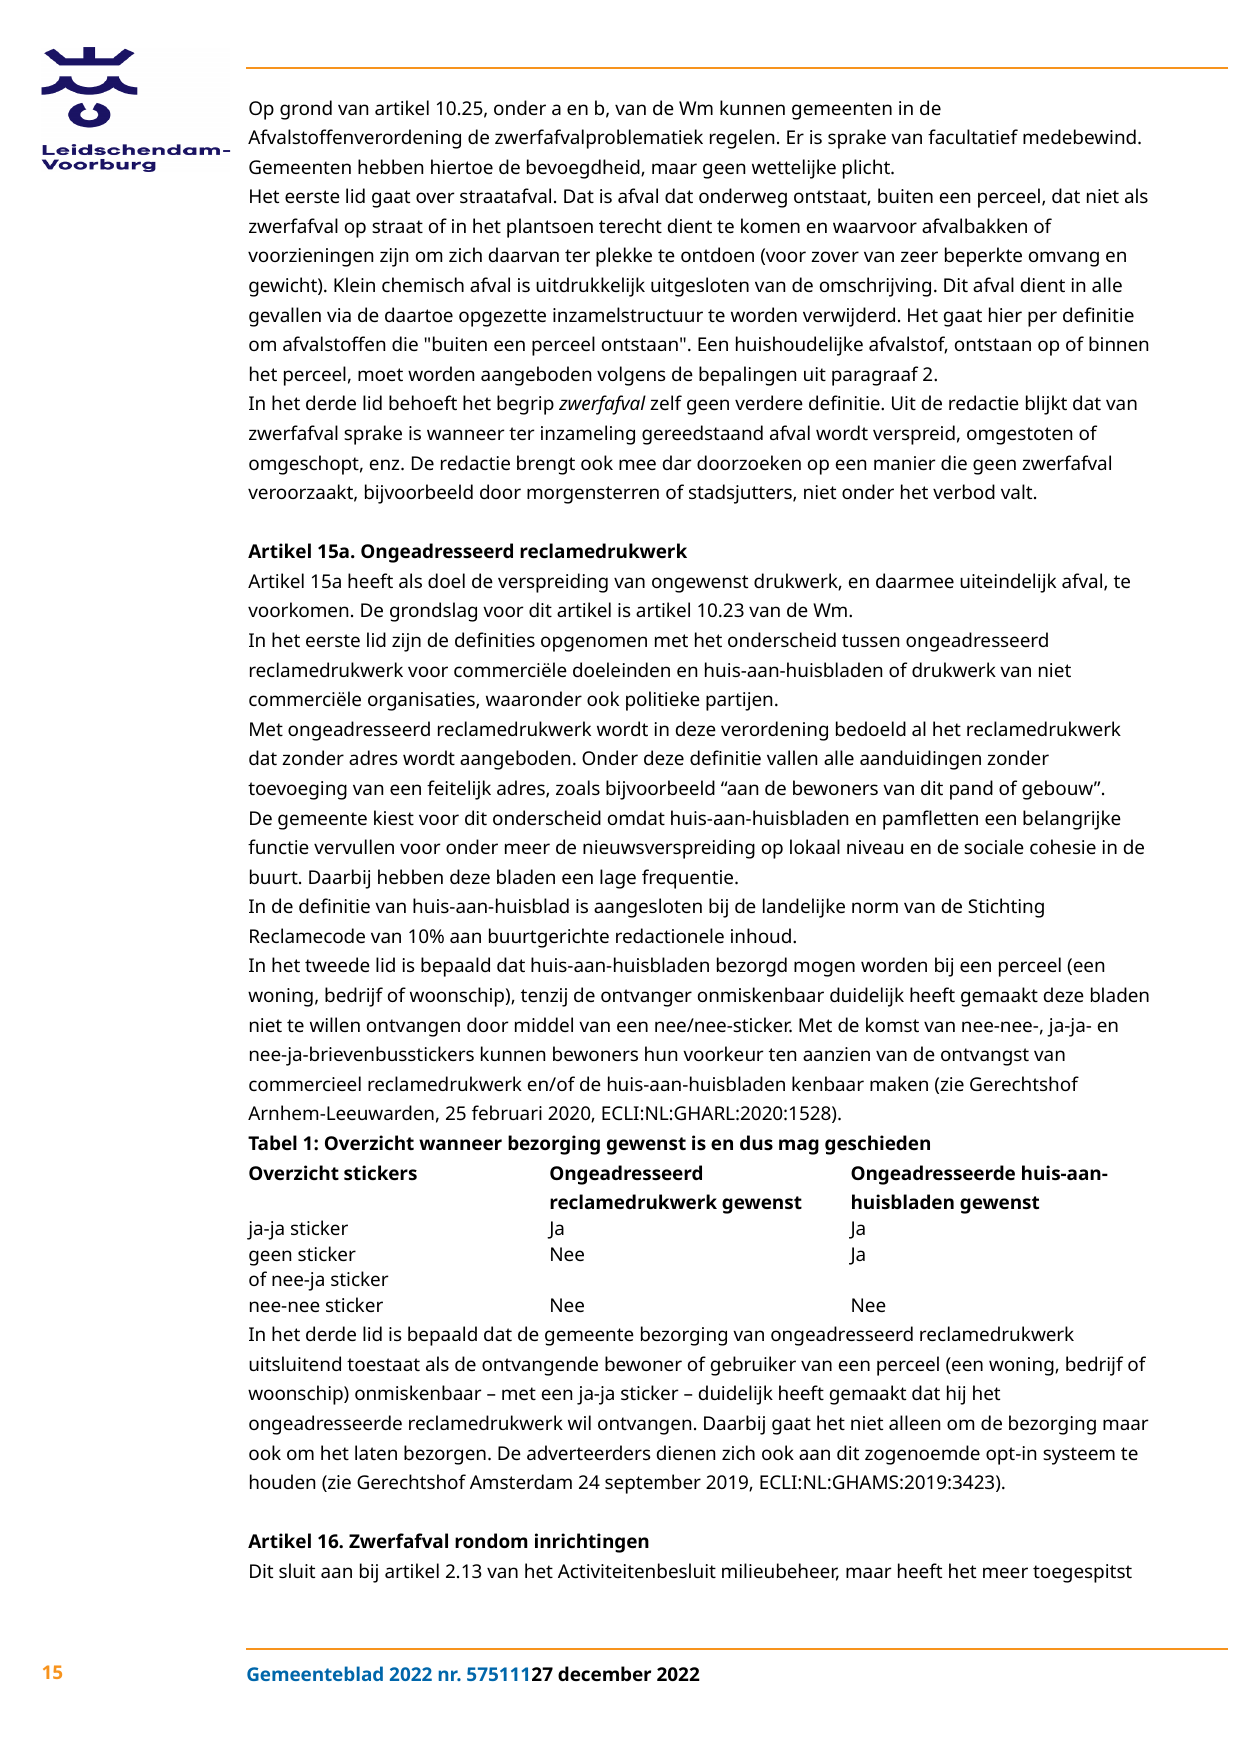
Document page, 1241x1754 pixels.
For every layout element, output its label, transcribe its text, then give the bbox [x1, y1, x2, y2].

text In de definitie van huis-aan-huisblad is aangesloten bij de landelijke norm van de Stichting Reclamecode van 10% aan buurtgerichte redactionele inhoud. [248, 893, 1152, 949]
text Het eerste lid gaat over straatafval. Dat is afval dat onderweg ontstaat, buiten een perceel, dat niet als zwerfafval op straat of in het plantsoen terecht dient te komen en waarvoor afvalbakken of voorzieningen zijn om zich daarvan ter plekke te ontdoen (voor zover van zeer beperkte omvang en gewicht). Klein chemisch afval is uitdrukkelijk uitgesloten van de omschrijving. Dit afval dient in alle gevallen via de daartoe opgezette inzamelstructuur te worden verwijderd. Het gaat hier per definitie om afvalstoffen die "buiten een perceel ontstaan". Een huishoudelijke afvalstof, ontstaan op of binnen het perceel, moet worden aangeboden volgens de bepalingen uit paragraaf 2. [248, 183, 1152, 387]
table_cell geen sticker [248, 1241, 549, 1267]
picture [41, 47, 231, 172]
table_cell of nee-ja sticker [248, 1267, 1152, 1292]
text De gemeente kiest voor dit onderscheid omdat huis-aan-huisbladen en pamfletten een belangrijke functie vervullen voor onder meer de nieuwsverspreiding op lokaal niveau en de sociale cohesie in de buurt. Daarbij hebben deze bladen een lage frequentie. [248, 805, 1152, 890]
text Artikel 16. Zwerfafval rondom inrichtingen [248, 1528, 1152, 1554]
text In het derde lid behoeft het begrip zwerfafval zelf geen verdere definitie. Uit de redactie blijkt dat van zwerfafval sprake is wanneer ter inzameling gereedstaand afval wordt verspreid, omgestoten of omgeschopt, enz. De redactie brengt ook mee dar doorzoeken op een manier die geen zwerfafval veroorzaakt, bijvoorbeeld door morgensterren of stadsjutters, niet onder het verbod valt. [248, 391, 1152, 505]
table_cell Ja [549, 1215, 850, 1241]
table_cell Nee [850, 1293, 1152, 1318]
table_header Ongeadresseerde huis-aan-huisbladen gewenst [850, 1160, 1152, 1215]
table_cell ja-ja sticker [248, 1215, 549, 1241]
text Op grond van artikel 10.25, onder a en b, van de Wm kunnen gemeenten in de Afvalstoffenverordening de zwerfafvalproblematiek regelen. Er is sprake van facultatief medebewind. Gemeenten hebben hiertoe de bevoegdheid, maar geen wettelijke plicht. [248, 95, 1152, 180]
text Tabel 1: Overzicht wanneer bezorging gewenst is en dus mag geschieden [248, 1130, 1152, 1156]
text In het derde lid is bepaald dat de gemeente bezorging van ongeadresseerd reclamedrukwerk uitsluitend toestaat als de ontvangende bewoner of gebruiker van een perceel (een woning, bedrijf of woonschip) onmiskenbaar – met een ja-ja sticker – duidelijk heeft gemaakt dat hij het ongeadresseerde reclamedrukwerk wil ontvangen. Daarbij gaat het niet alleen om de bezorging maar ook om het laten bezorgen. De adverteerders dienen zich ook aan dit zogenoemde opt-in systeem te houden (zie Gerechtshof Amsterdam 24 september 2019, ECLI:NL:GHAMS:2019:3423). [248, 1321, 1152, 1495]
text Met ongeadresseerd reclamedrukwerk wordt in deze verordening bedoeld al het reclamedrukwerk dat zonder adres wordt aangeboden. Onder deze definitie vallen alle aanduidingen zonder toevoeging van een feitelijk adres, zoals bijvoorbeeld “aan de bewoners van dit pand of gebouw”. [248, 716, 1152, 801]
table_header Overzicht stickers [248, 1160, 549, 1215]
table_cell Nee [549, 1293, 850, 1318]
table_cell Ja [850, 1215, 1152, 1241]
text In het eerste lid zijn de definities opgenomen met het onderscheid tussen ongeadresseerd reclamedrukwerk voor commerciële doeleinden en huis-aan-huisbladen of drukwerk van niet commerciële organisaties, waaronder ook politieke partijen. [248, 627, 1152, 712]
text Dit sluit aan bij artikel 2.13 van het Activiteitenbesluit milieubeheer, maar heeft het meer toegespitst [248, 1558, 1152, 1584]
text In het tweede lid is bepaald dat huis-aan-huisbladen bezorgd mogen worden bij een perceel (een woning, bedrijf of woonschip), tenzij de ontvanger onmiskenbaar duidelijk heeft gemaakt deze bladen niet te willen ontvangen door middel van een nee/nee-sticker. Met de komst van nee-nee-, ja-ja- en nee-ja-brievenbusstickers kunnen bewoners hun voorkeur ten aanzien van de ontvangst van commercieel reclamedrukwerk en/of de huis-aan-huisbladen kenbaar maken (zie Gerechtshof Arnhem-Leeuwarden, 25 februari 2020, ECLI:NL:GHARL:2020:1528). [248, 953, 1152, 1126]
table_header Ongeadresseerd reclamedrukwerk gewenst [549, 1160, 850, 1215]
table_cell Nee [549, 1241, 850, 1267]
table_cell nee-nee sticker [248, 1293, 549, 1318]
text Artikel 15a heeft als doel de verspreiding van ongewenst drukwerk, en daarmee uiteindelijk afval, te voorkomen. De grondslag voor dit artikel is artikel 10.23 van de Wm. [248, 568, 1152, 623]
text Artikel 15a. Ongeadresseerd reclamedrukwerk [248, 538, 1152, 564]
table_cell Ja [850, 1241, 1152, 1267]
